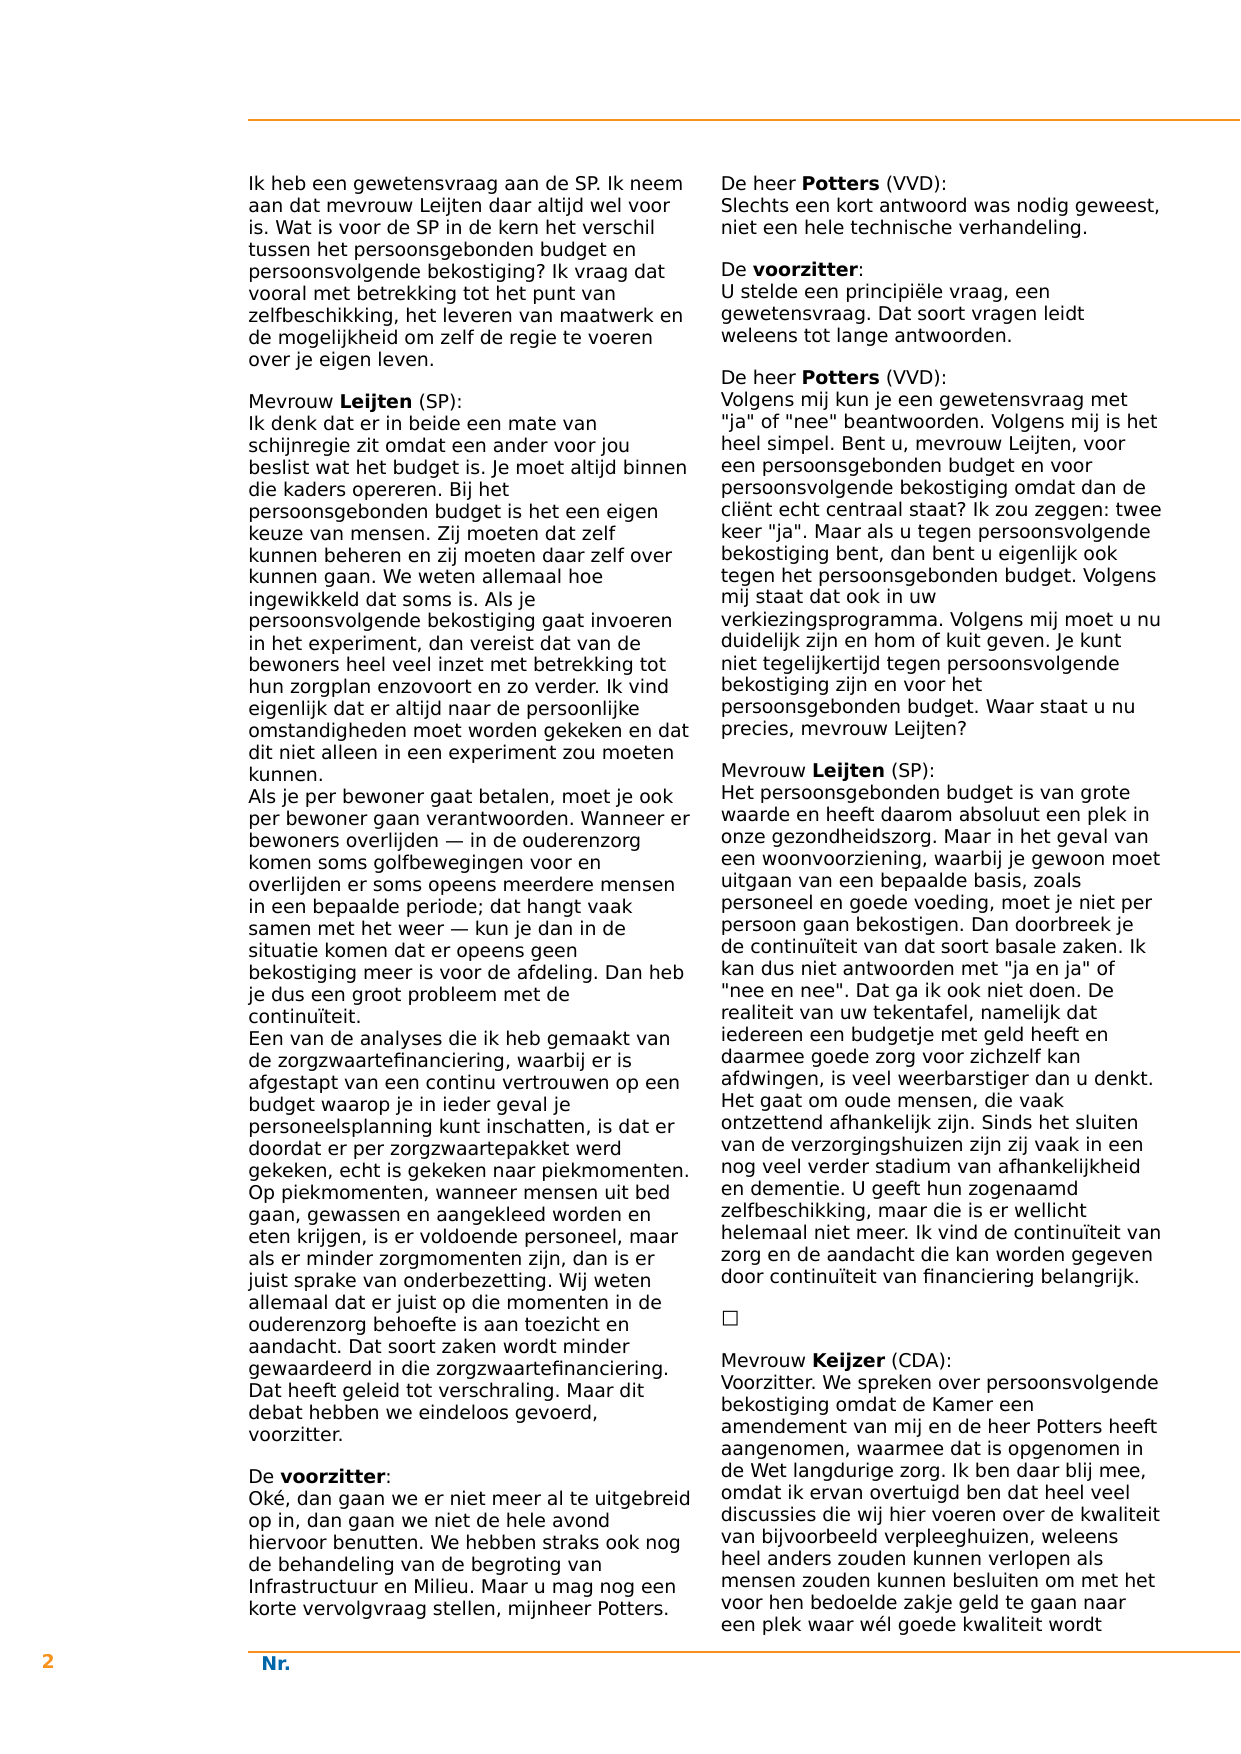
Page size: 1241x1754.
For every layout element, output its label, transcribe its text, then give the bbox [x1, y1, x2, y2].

text De heer Potters (VVD): [721, 173, 1163, 195]
text Een van de analyses die ik heb gemaakt van de zorgzwaartefinanciering, waarbij er is afgestapt van een continu vertrouwen op een budget waarop je in ieder geval je personeelsplanning kunt inschatten, is dat er doordat er per zorgzwaartepakket werd gekeken, echt is gekeken naar piekmomenten. Op piekmomenten, wanneer mensen uit bed gaan, gewassen en aangekleed worden en eten krijgen, is er voldoende personeel, maar als er minder zorgmomenten zijn, dan is er juist sprake van onderbezetting. Wij weten allemaal dat er juist op die momenten in de ouderenzorg behoefte is aan toezicht en aandacht. Dat soort zaken wordt minder gewaardeerd in die zorgzwaartefinanciering. Dat heeft geleid tot verschraling. Maar dit debat hebben we eindeloos gevoerd, voorzitter. [248, 1028, 691, 1446]
text Het persoonsgebonden budget is van grote waarde en heeft daarom absoluut een plek in onze gezondheidszorg. Maar in het geval van een woonvoorziening, waarbij je gewoon moet uitgaan van een bepaalde basis, zoals personeel en goede voeding, moet je niet per persoon gaan bekostigen. Dan doorbreek je de continuïteit van dat soort basale zaken. Ik kan dus niet antwoorden met "ja en ja" of "nee en nee". Dat ga ik ook niet doen. De realiteit van uw tekentafel, namelijk dat iedereen een budgetje met geld heeft en daarmee goede zorg voor zichzelf kan afdwingen, is veel weerbarstiger dan u denkt. Het gaat om oude mensen, die vaak ontzettend afhankelijk zijn. Sinds het sluiten van de verzorgingshuizen zijn zij vaak in een nog veel verder stadium van afhankelijkheid en dementie. U geeft hun zogenaamd zelfbeschikking, maar die is er wellicht helemaal niet meer. Ik vind de continuïteit van zorg en de aandacht die kan worden gegeven door continuïteit van financiering belangrijk. [721, 782, 1163, 1288]
text De voorzitter: [248, 1466, 691, 1488]
text ⬜ [721, 1308, 1163, 1330]
text Slechts een kort antwoord was nodig geweest, niet een hele technische verhandeling. [721, 195, 1163, 239]
text U stelde een principiële vraag, een gewetensvraag. Dat soort vragen leidt weleens tot lange antwoorden. [721, 281, 1163, 347]
text Volgens mij kun je een gewetensvraag met "ja" of "nee" beantwoorden. Volgens mij is het heel simpel. Bent u, mevrouw Leijten, voor een persoonsgebonden budget en voor persoonsvolgende bekostiging omdat dan de cliënt echt centraal staat? Ik zou zeggen: twee keer "ja". Maar als u tegen persoonsvolgende bekostiging bent, dan bent u eigenlijk ook tegen het persoonsgebonden budget. Volgens mij staat dat ook in uw verkiezingsprogramma. Volgens mij moet u nu duidelijk zijn en hom of kuit geven. Je kunt niet tegelijkertijd tegen persoonsvolgende bekostiging zijn en voor het persoonsgebonden budget. Waar staat u nu precies, mevrouw Leijten? [721, 389, 1163, 740]
text De heer Potters (VVD): [721, 367, 1163, 389]
text Ik denk dat er in beide een mate van schijnregie zit omdat een ander voor jou beslist wat het budget is. Je moet altijd binnen die kaders opereren. Bij het persoonsgebonden budget is het een eigen keuze van mensen. Zij moeten dat zelf kunnen beheren en zij moeten daar zelf over kunnen gaan. We weten allemaal hoe ingewikkeld dat soms is. Als je persoonsvolgende bekostiging gaat invoeren in het experiment, dan vereist dat van de bewoners heel veel inzet met betrekking tot hun zorgplan enzovoort en zo verder. Ik vind eigenlijk dat er altijd naar de persoonlijke omstandigheden moet worden gekeken en dat dit niet alleen in een experiment zou moeten kunnen. [248, 413, 691, 786]
text Mevrouw Leijten (SP): [248, 391, 691, 413]
text De voorzitter: [721, 259, 1163, 281]
text Ik heb een gewetensvraag aan de SP. Ik neem aan dat mevrouw Leijten daar altijd wel voor is. Wat is voor de SP in de kern het verschil tussen het persoonsgebonden budget en persoonsvolgende bekostiging? Ik vraag dat vooral met betrekking tot het punt van zelfbeschikking, het leveren van maatwerk en de mogelijkheid om zelf de regie te voeren over je eigen leven. [248, 173, 691, 371]
text Als je per bewoner gaat betalen, moet je ook per bewoner gaan verantwoorden. Wanneer er bewoners overlijden — in de ouderenzorg komen soms golfbewegingen voor en overlijden er soms opeens meerdere mensen in een bepaalde periode; dat hangt vaak samen met het weer — kun je dan in de situatie komen dat er opeens geen bekostiging meer is voor de afdeling. Dan heb je dus een groot probleem met de continuïteit. [248, 786, 691, 1028]
text Voorzitter. We spreken over persoonsvolgende bekostiging omdat de Kamer een amendement van mij en de heer Potters heeft aangenomen, waarmee dat is opgenomen in de Wet langdurige zorg. Ik ben daar blij mee, omdat ik ervan overtuigd ben dat heel veel discussies die wij hier voeren over de kwaliteit van bijvoorbeeld verpleeghuizen, weleens heel anders zouden kunnen verlopen als mensen zouden kunnen besluiten om met het voor hen bedoelde zakje geld te gaan naar een plek waar wél goede kwaliteit wordt [721, 1372, 1163, 1636]
text Mevrouw Leijten (SP): [721, 760, 1163, 782]
text Oké, dan gaan we er niet meer al te uitgebreid op in, dan gaan we niet de hele avond hiervoor benutten. We hebben straks ook nog de behandeling van de begroting van Infrastructuur en Milieu. Maar u mag nog een korte vervolgvraag stellen, mijnheer Potters. [248, 1488, 691, 1619]
text Mevrouw Keijzer (CDA): [721, 1350, 1163, 1372]
